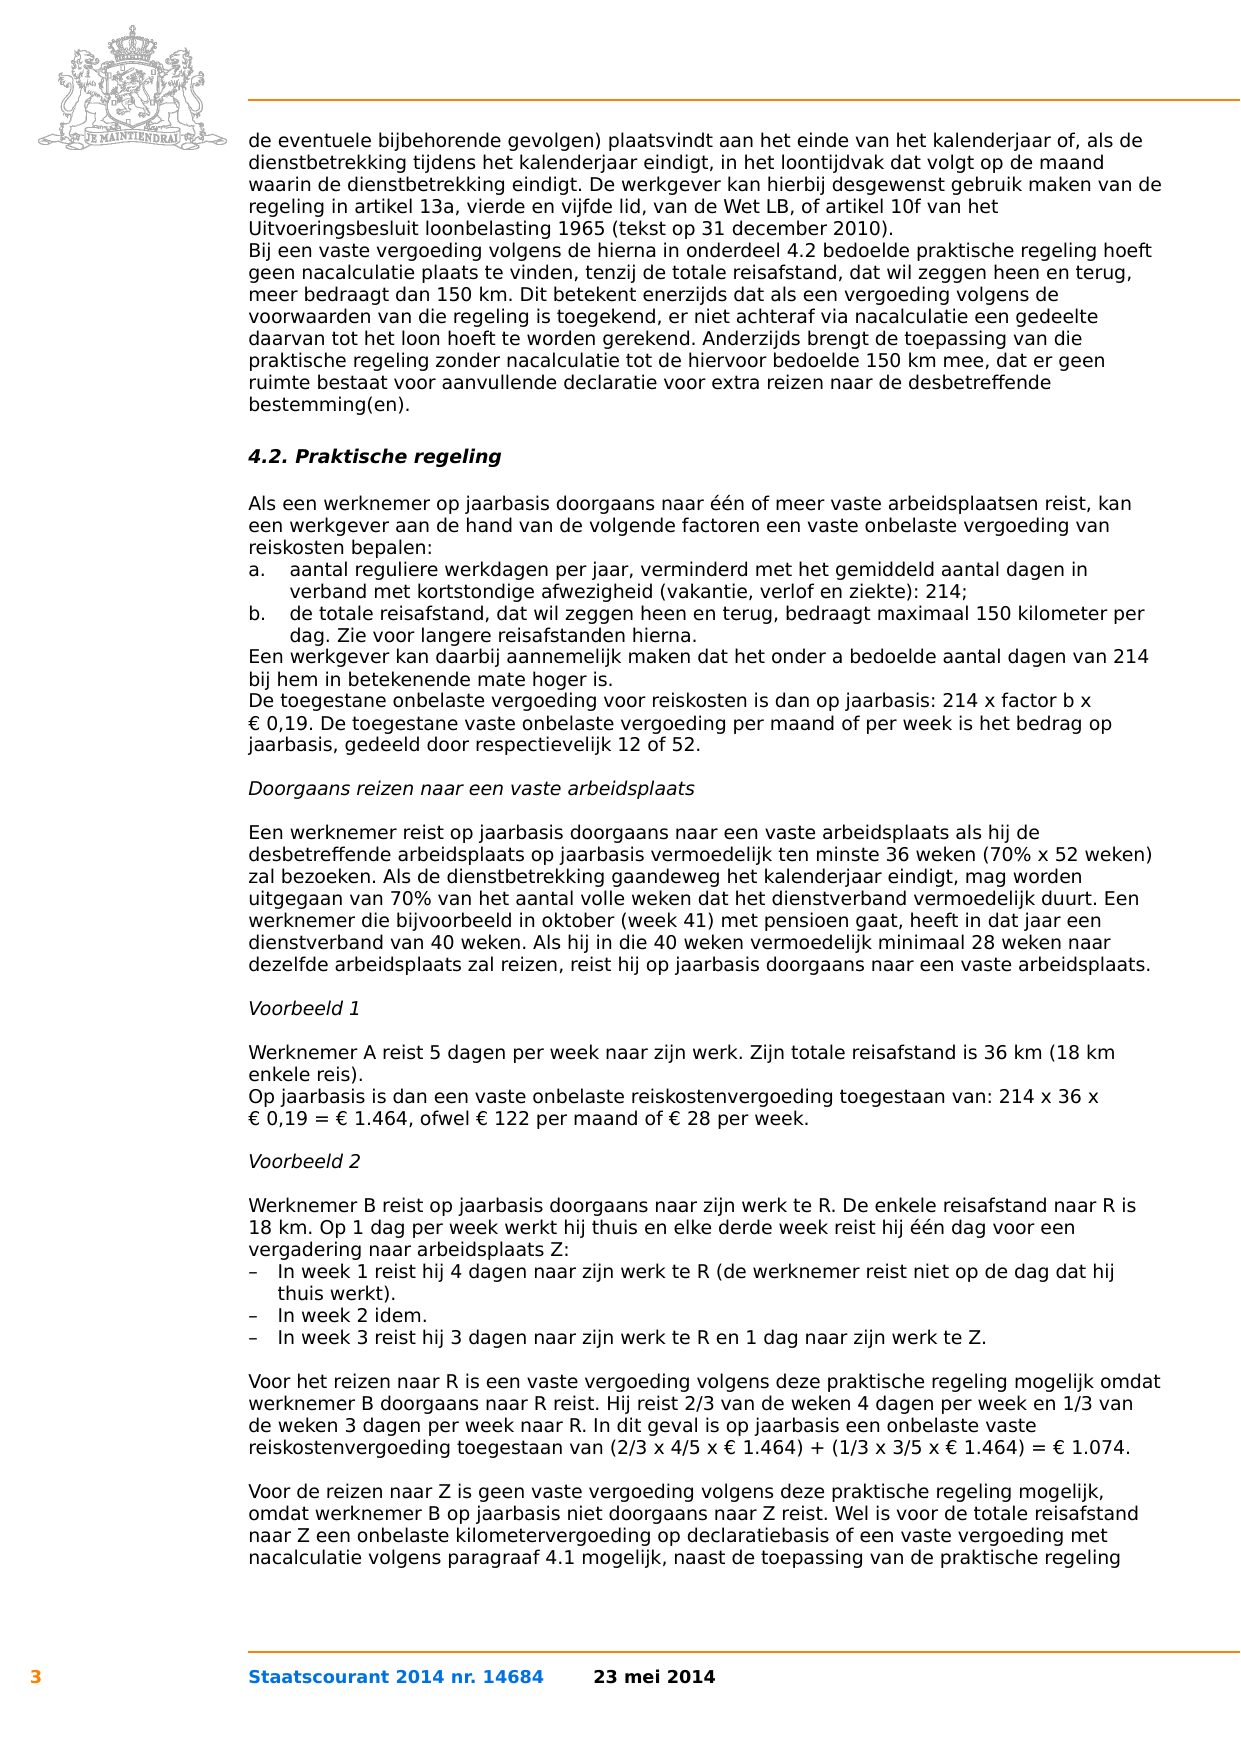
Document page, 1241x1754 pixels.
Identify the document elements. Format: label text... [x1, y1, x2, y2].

text – In week 1 reist hij 4 dagen naar zijn werk te R (de werknemer reist niet op de dag dat hij thuis werkt). [248, 1261, 1163, 1305]
text – In week 2 idem. [248, 1305, 1163, 1327]
text Als een werknemer op jaarbasis doorgaans naar één of meer vaste arbeidsplaatsen reist, kan een werkgever aan de hand van de volgende factoren een vaste onbelaste vergoeding van reiskosten bepalen: [248, 493, 1163, 558]
text Werknemer B reist op jaarbasis doorgaans naar zijn werk te R. De enkele reisafstand naar R is 18 km. Op 1 dag per week werkt hij thuis en elke derde week reist hij één dag voor een vergadering naar arbeidsplaats Z: [248, 1195, 1163, 1261]
text Voor de reizen naar Z is geen vaste vergoeding volgens deze praktische regeling mogelijk, omdat werknemer B op jaarbasis niet doorgaans naar Z reist. Wel is voor de totale reisafstand naar Z een onbelaste kilometervergoeding op declaratiebasis of een vaste vergoeding met nacalculatie volgens paragraaf 4.1 mogelijk, naast de toepassing van de praktische regeling [248, 1481, 1163, 1569]
subtitle 4.2. Praktische regeling [248, 446, 1163, 468]
text de eventuele bijbehorende gevolgen) plaatsvindt aan het einde van het kalenderjaar of, als de dienstbetrekking tijdens het kalenderjaar eindigt, in het loontijdvak dat volgt op de maand waarin de dienstbetrekking eindigt. De werkgever kan hierbij desgewenst gebruik maken van de regeling in artikel 13a, vierde en vijfde lid, van de Wet LB, of artikel 10f van het Uitvoeringsbesluit loonbelasting 1965 (tekst op 31 december 2010). [248, 130, 1163, 240]
text De toegestane onbelaste vergoeding voor reiskosten is dan op jaarbasis: 214 x factor b x € 0,19. De toegestane vaste onbelaste vergoeding per maand of per week is het bedrag op jaarbasis, gedeeld door respectievelijk 12 of 52. [248, 690, 1163, 756]
text Voor het reizen naar R is een vaste vergoeding volgens deze praktische regeling mogelijk omdat werknemer B doorgaans naar R reist. Hij reist 2/3 van de weken 4 dagen per week en 1/3 van de weken 3 dagen per week naar R. In dit geval is op jaarbasis een onbelaste vaste reiskostenvergoeding toegestaan van (2/3 x 4/5 x € 1.464) + (1/3 x 3/5 x € 1.464) = € 1.074. [248, 1371, 1163, 1459]
text Op jaarbasis is dan een vaste onbelaste reiskostenvergoeding toegestaan van: 214 x 36 x € 0,19 = € 1.464, ofwel € 122 per maand of € 28 per week. [248, 1086, 1163, 1129]
subtitle Voorbeeld 1 [248, 998, 1163, 1020]
text b. de totale reisafstand, dat wil zeggen heen en terug, bedraagt maximaal 150 kilometer per dag. Zie voor langere reisafstanden hierna. [248, 602, 1163, 646]
text Werknemer A reist 5 dagen per week naar zijn werk. Zijn totale reisafstand is 36 km (18 km enkele reis). [248, 1042, 1163, 1086]
text Een werkgever kan daarbij aannemelijk maken dat het onder a bedoelde aantal dagen van 214 bij hem in betekenende mate hoger is. [248, 646, 1163, 690]
text Een werknemer reist op jaarbasis doorgaans naar een vaste arbeidsplaats als hij de desbetreffende arbeidsplaats op jaarbasis vermoedelijk ten minste 36 weken (70% x 52 weken) zal bezoeken. Als de dienstbetrekking gaandeweg het kalenderjaar eindigt, mag worden uitgegaan van 70% van het aantal volle weken dat het dienstverband vermoedelijk duurt. Een werknemer die bijvoorbeeld in oktober (week 41) met pensioen gaat, heeft in dat jaar een dienstverband van 40 weken. Als hij in die 40 weken vermoedelijk minimaal 28 weken naar dezelfde arbeidsplaats zal reizen, reist hij op jaarbasis doorgaans naar een vaste arbeidsplaats. [248, 822, 1163, 976]
subtitle Doorgaans reizen naar een vaste arbeidsplaats [248, 778, 1163, 800]
picture [38, 25, 227, 150]
text – In week 3 reist hij 3 dagen naar zijn werk te R en 1 dag naar zijn werk te Z. [248, 1327, 1163, 1349]
text Bij een vaste vergoeding volgens de hierna in onderdeel 4.2 bedoelde praktische regeling hoeft geen nacalculatie plaats te vinden, tenzij de totale reisafstand, dat wil zeggen heen en terug, meer bedraagt dan 150 km. Dit betekent enerzijds dat als een vergoeding volgens de voorwaarden van die regeling is toegekend, er niet achteraf via nacalculatie een gedeelte daarvan tot het loon hoeft te worden gerekend. Anderzijds brengt de toepassing van die praktische regeling zonder nacalculatie tot de hiervoor bedoelde 150 km mee, dat er geen ruimte bestaat voor aanvullende declaratie voor extra reizen naar de desbetreffende bestemming(en). [248, 240, 1163, 416]
subtitle Voorbeeld 2 [248, 1151, 1163, 1173]
text a. aantal reguliere werkdagen per jaar, verminderd met het gemiddeld aantal dagen in verband met kortstondige afwezigheid (vakantie, verlof en ziekte): 214; [248, 558, 1163, 602]
